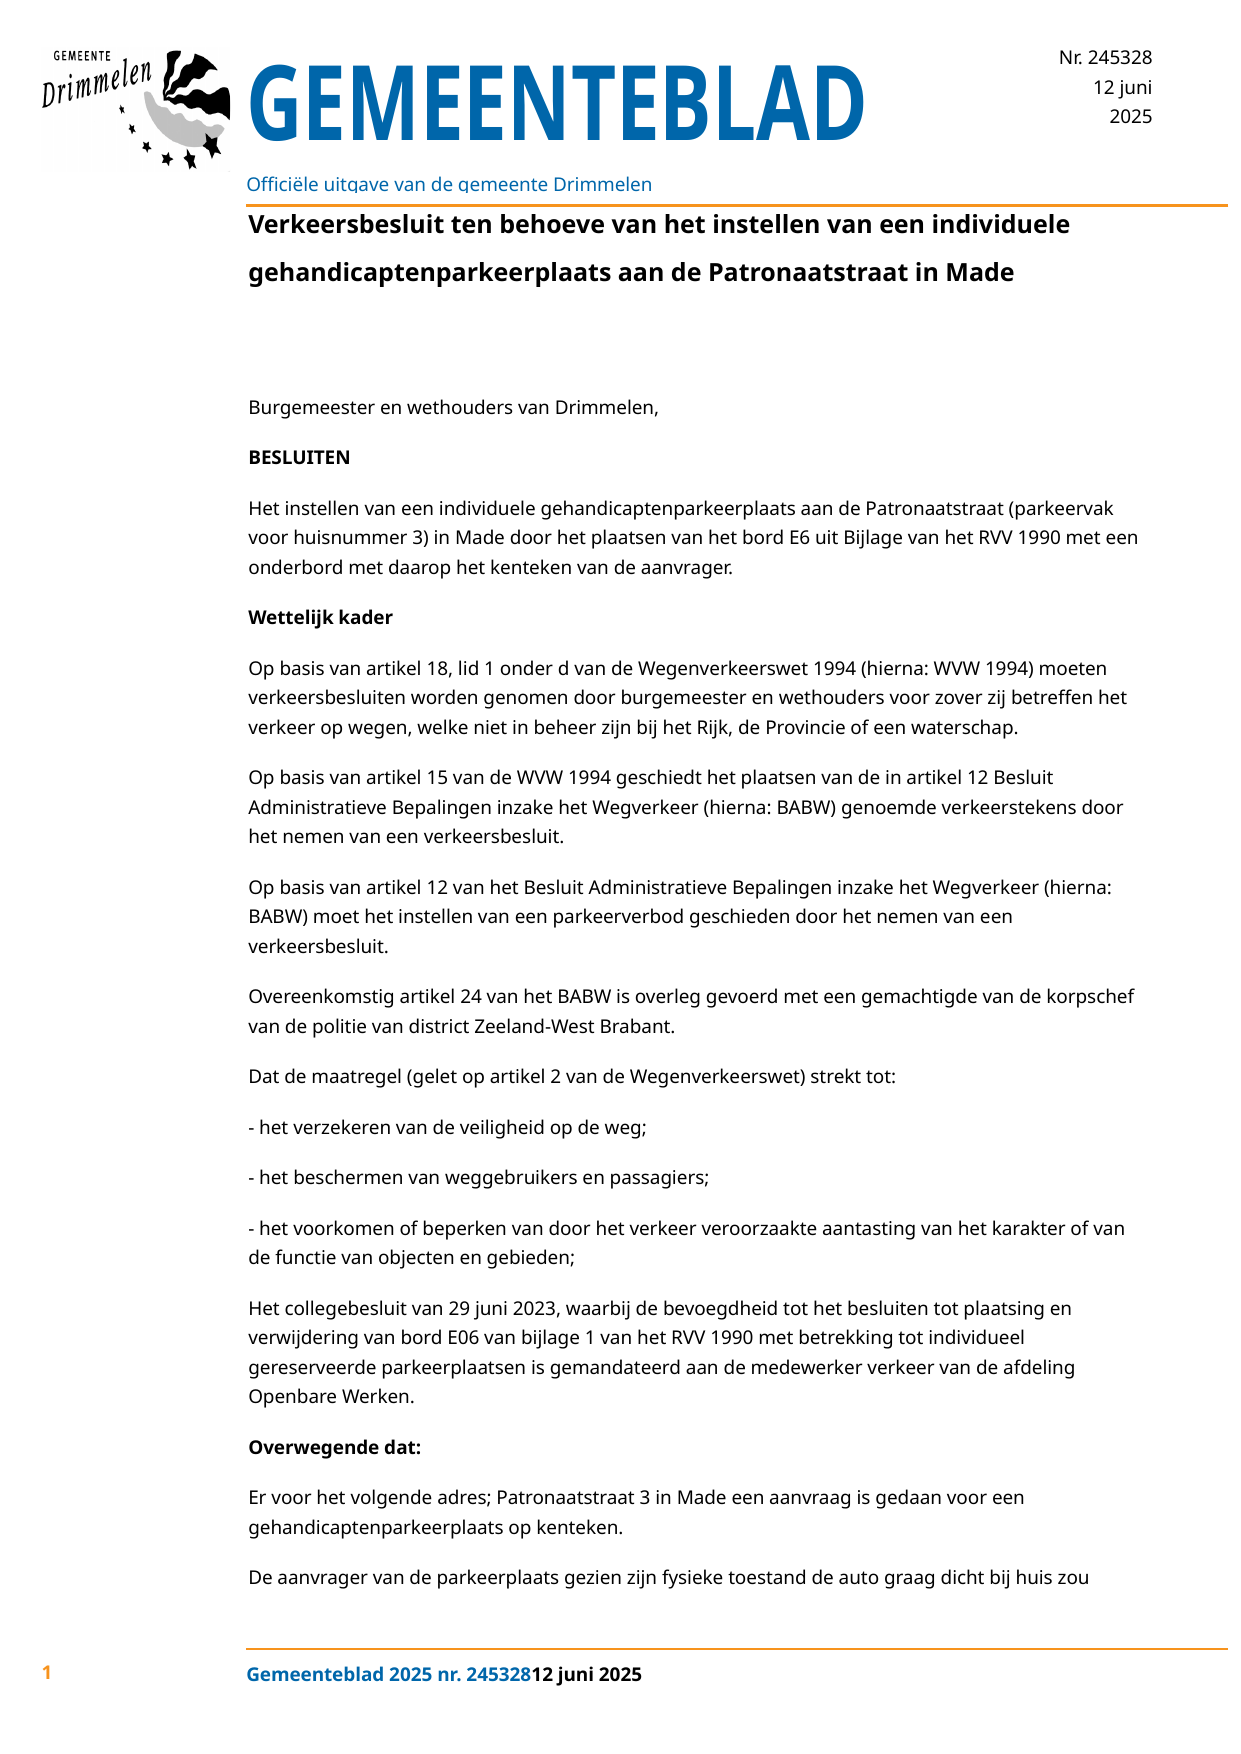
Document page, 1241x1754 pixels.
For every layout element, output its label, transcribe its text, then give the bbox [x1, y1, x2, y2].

text Wettelijk kader [248, 604, 1152, 630]
text Op basis van artikel 18, lid 1 onder d van de Wegenverkeerswet 1994 (hierna: WVW 1994) moeten verkeersbesluiten worden genomen door burgemeester en wethouders voor zover zij betreffen het verkeer op wegen, welke niet in beheer zijn bij het Rijk, de Provincie of een waterschap. [248, 655, 1152, 740]
picture [41, 47, 231, 172]
text BESLUITEN [248, 444, 1152, 470]
text - het voorkomen of beperken van door het verkeer veroorzaakte aantasting van het karakter of van de functie van objecten en gebieden; [248, 1215, 1152, 1270]
text Het instellen van een individuele gehandicaptenparkeerplaats aan de Patronaatstraat (parkeervak voor huisnummer 3) in Made door het plaatsen van het bord E6 uit Bijlage van het RVV 1990 met een onderbord met daarop het kenteken van de aanvrager. [248, 495, 1152, 580]
text Op basis van artikel 12 van het Besluit Administratieve Bepalingen inzake het Wegverkeer (hierna: BABW) moet het instellen van een parkeerverbod geschieden door het nemen van een verkeersbesluit. [248, 874, 1152, 959]
text De aanvrager van de parkeerplaats gezien zijn fysieke toestand de auto graag dicht bij huis zou [248, 1564, 1152, 1590]
text Verkeersbesluit ten behoeve van het instellen van een individuele gehandicaptenparkeerplaats aan de Patronaatstraat in Made [248, 207, 1152, 288]
text Dat de maatregel (gelet op artikel 2 van de Wegenverkeerswet) strekt tot: [248, 1064, 1152, 1089]
text Burgemeester en wethouders van Drimmelen, [248, 394, 1152, 420]
text Overeenkomstig artikel 24 van het BABW is overleg gevoerd met een gemachtigde van de korpschef van de politie van district Zeeland-West Brabant. [248, 984, 1152, 1039]
text Het collegebesluit van 29 juni 2023, waarbij de bevoegdheid tot het besluiten tot plaatsing en verwijdering van bord E06 van bijlage 1 van het RVV 1990 met betrekking tot individueel gereserveerde parkeerplaatsen is gemandateerd aan de medewerker verkeer van de afdeling Openbare Werken. [248, 1295, 1152, 1409]
text Overwegende dat: [248, 1434, 1152, 1460]
text Er voor het volgende adres; Patronaatstraat 3 in Made een aanvraag is gedaan voor een gehandicaptenparkeerplaats op kenteken. [248, 1484, 1152, 1540]
text - het verzekeren van de veiligheid op de weg; [248, 1114, 1152, 1140]
text - het beschermen van weggebruikers en passagiers; [248, 1164, 1152, 1190]
text Op basis van artikel 15 van de WVW 1994 geschiedt het plaatsen van de in artikel 12 Besluit Administratieve Bepalingen inzake het Wegverkeer (hierna: BABW) genoemde verkeerstekens door het nemen van een verkeersbesluit. [248, 764, 1152, 849]
